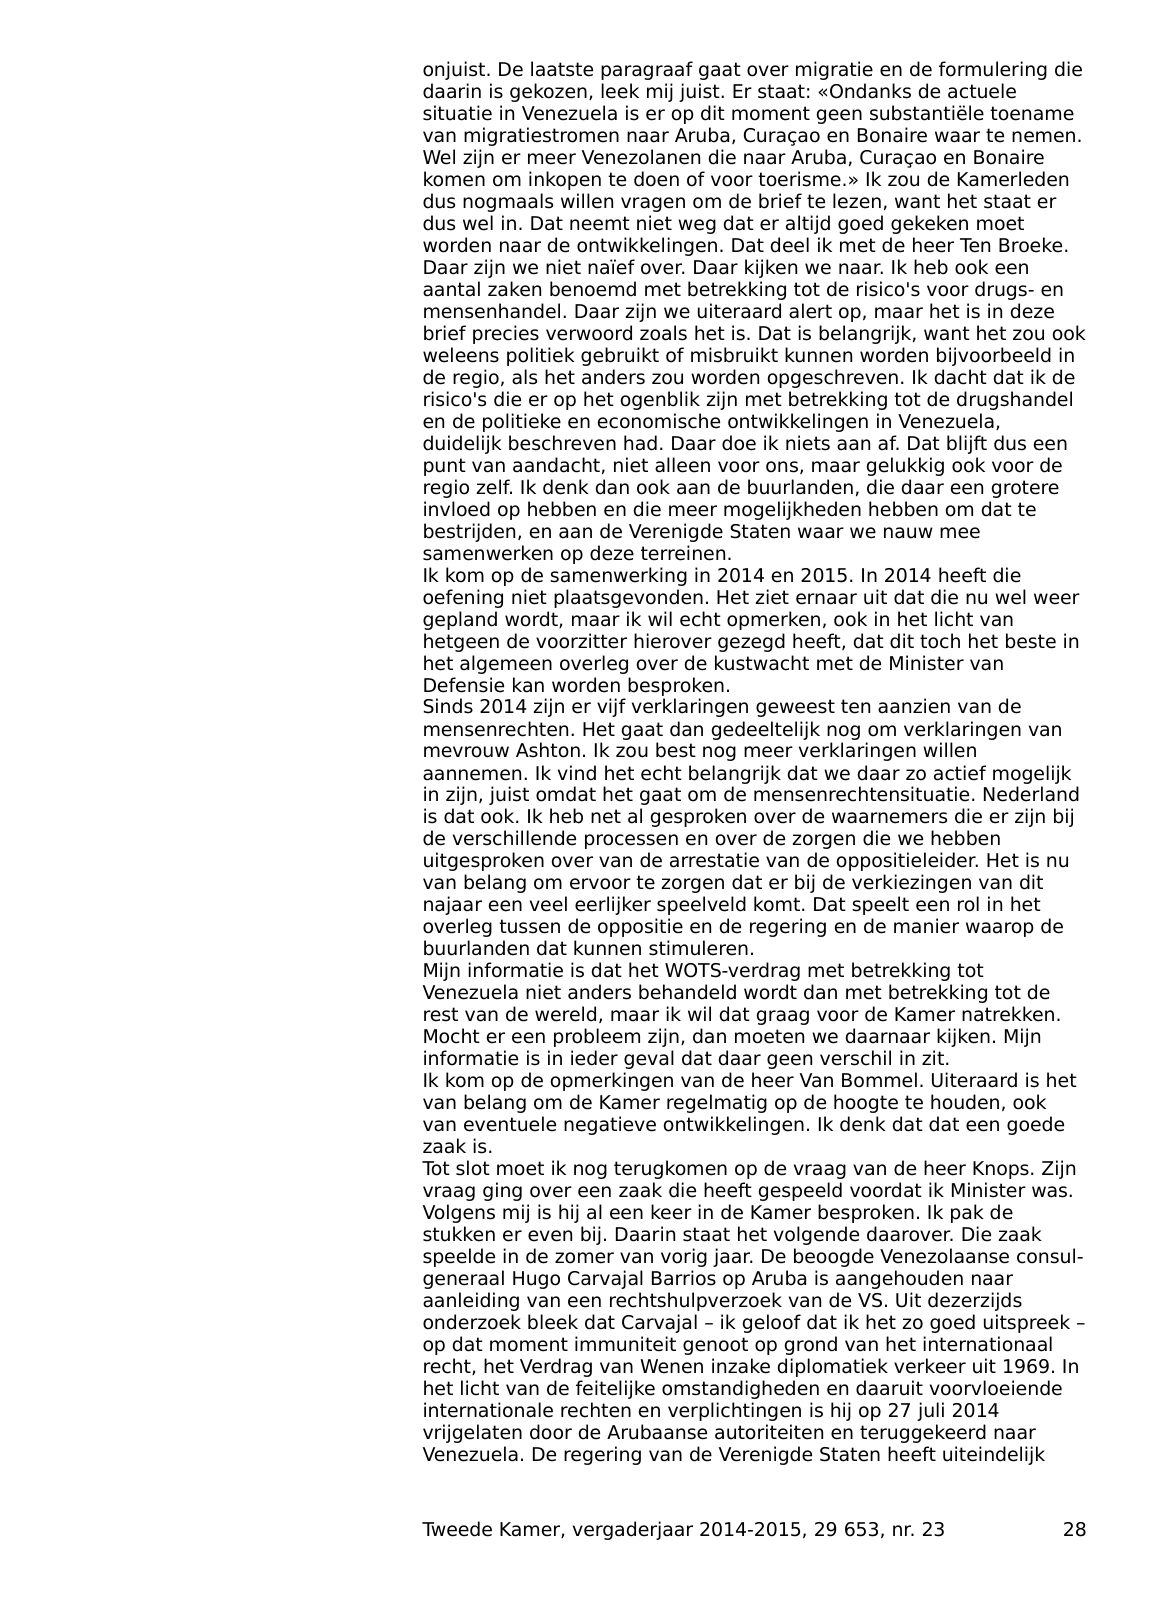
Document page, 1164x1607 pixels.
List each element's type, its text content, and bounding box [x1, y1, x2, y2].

text Ik kom op de opmerkingen van de heer Van Bommel. Uiteraard is het van belang om de Kamer regelmatig op de hoogte te houden, ook van eventuele negatieve ontwikkelingen. Ik denk dat dat een goede zaak is. [422, 1070, 1087, 1158]
text Sinds 2014 zijn er vijf verklaringen geweest ten aanzien van de mensenrechten. Het gaat dan gedeeltelijk nog om verklaringen van mevrouw Ashton. Ik zou best nog meer verklaringen willen aannemen. Ik vind het echt belangrijk dat we daar zo actief mogelijk in zijn, juist omdat het gaat om de mensenrechtensituatie. Nederland is dat ook. Ik heb net al gesproken over de waarnemers die er zijn bij de verschillende processen en over de zorgen die we hebben uitgesproken over van de arrestatie van de oppositieleider. Het is nu van belang om ervoor te zorgen dat er bij de verkiezingen van dit najaar een veel eerlijker speelveld komt. Dat speelt een rol in het overleg tussen de oppositie en de regering en de manier waarop de buurlanden dat kunnen stimuleren. [422, 696, 1087, 960]
text Ik kom op de samenwerking in 2014 en 2015. In 2014 heeft die oefening niet plaatsgevonden. Het ziet ernaar uit dat die nu wel weer gepland wordt, maar ik wil echt opmerken, ook in het licht van hetgeen de voorzitter hierover gezegd heeft, dat dit toch het beste in het algemeen overleg over de kustwacht met de Minister van Defensie kan worden besproken. [422, 564, 1087, 696]
text Mijn informatie is dat het WOTS-verdrag met betrekking tot Venezuela niet anders behandeld wordt dan met betrekking tot de rest van de wereld, maar ik wil dat graag voor de Kamer natrekken. Mocht er een probleem zijn, dan moeten we daarnaar kijken. Mijn informatie is in ieder geval dat daar geen verschil in zit. [422, 960, 1087, 1070]
text Tot slot moet ik nog terugkomen op de vraag van de heer Knops. Zijn vraag ging over een zaak die heeft gespeeld voordat ik Minister was. Volgens mij is hij al een keer in de Kamer besproken. Ik pak de stukken er even bij. Daarin staat het volgende daarover. Die zaak speelde in de zomer van vorig jaar. De beoogde Venezolaanse consul-generaal Hugo Carvajal Barrios op Aruba is aangehouden naar aanleiding van een rechtshulpverzoek van de VS. Uit dezerzijds onderzoek bleek dat Carvajal – ik geloof dat ik het zo goed uitspreek – op dat moment immuniteit genoot op grond van het internationaal recht, het Verdrag van Wenen inzake diplomatiek verkeer uit 1969. In het licht van de feitelijke omstandigheden en daaruit voorvloeiende internationale rechten en verplichtingen is hij op 27 juli 2014 vrijgelaten door de Arubaanse autoriteiten en teruggekeerd naar Venezuela. De regering van de Verenigde Staten heeft uiteindelijk [422, 1158, 1087, 1466]
text onjuist. De laatste paragraaf gaat over migratie en de formulering die daarin is gekozen, leek mij juist. Er staat: «Ondanks de actuele situatie in Venezuela is er op dit moment geen substantiële toename van migratiestromen naar Aruba, Curaçao en Bonaire waar te nemen. Wel zijn er meer Venezolanen die naar Aruba, Curaçao en Bonaire komen om inkopen te doen of voor toerisme.» Ik zou de Kamerleden dus nogmaals willen vragen om de brief te lezen, want het staat er dus wel in. Dat neemt niet weg dat er altijd goed gekeken moet worden naar de ontwikkelingen. Dat deel ik met de heer Ten Broeke. Daar zijn we niet naïef over. Daar kijken we naar. Ik heb ook een aantal zaken benoemd met betrekking tot de risico's voor drugs- en mensenhandel. Daar zijn we uiteraard alert op, maar het is in deze brief precies verwoord zoals het is. Dat is belangrijk, want het zou ook weleens politiek gebruikt of misbruikt kunnen worden bijvoorbeeld in de regio, als het anders zou worden opgeschreven. Ik dacht dat ik de risico's die er op het ogenblik zijn met betrekking tot de drugshandel en de politieke en economische ontwikkelingen in Venezuela, duidelijk beschreven had. Daar doe ik niets aan af. Dat blijft dus een punt van aandacht, niet alleen voor ons, maar gelukkig ook voor de regio zelf. Ik denk dan ook aan de buurlanden, die daar een grotere invloed op hebben en die meer mogelijkheden hebben om dat te bestrijden, en aan de Verenigde Staten waar we nauw mee samenwerken op deze terreinen. [422, 59, 1087, 564]
